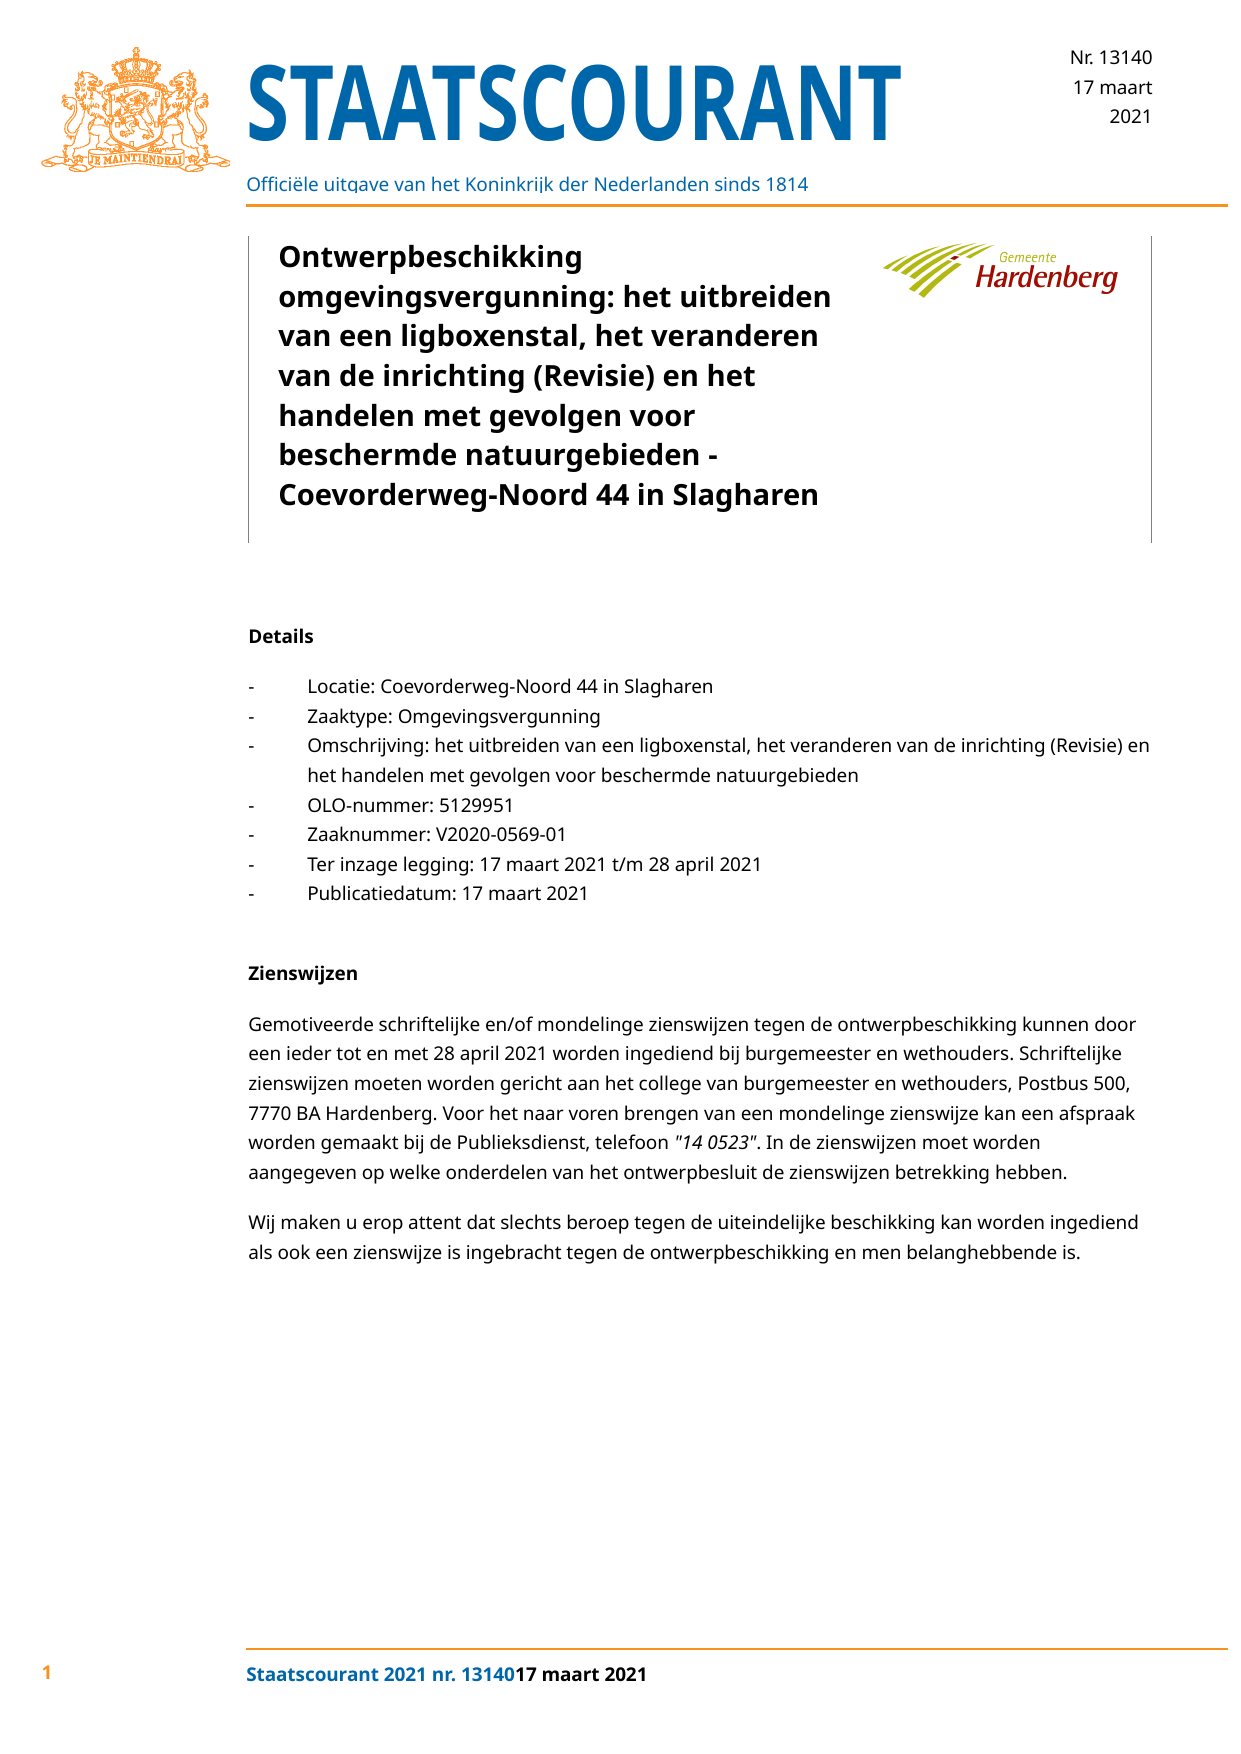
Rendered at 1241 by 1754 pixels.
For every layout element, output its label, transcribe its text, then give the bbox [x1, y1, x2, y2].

picture [41, 47, 231, 172]
table_header Ontwerpbeschikking omgevingsvergunning: het uitbreiden van een ligboxenstal, het veranderen van de inrichting (Revisie) en het handelen met gevolgen voor beschermde natuurgebieden - Coevorderweg-Noord 44 in Slagharen [249, 236, 850, 543]
list Publicatiedatum: 17 maart 2021 [248, 881, 1152, 906]
list Locatie: Coevorderweg-Noord 44 in Slagharen [248, 673, 1152, 699]
picture [882, 236, 1119, 309]
list Ter inzage legging: 17 maart 2021 t/m 28 april 2021 [248, 851, 1152, 877]
list Zaaktype: Omgevingsvergunning [248, 703, 1152, 729]
text Zienswijzen [248, 961, 1152, 986]
list Zaaknummer: V2020-0569-01 [248, 821, 1152, 847]
table_header [850, 236, 1151, 543]
list Omschrijving: het uitbreiden van een ligboxenstal, het veranderen van de inrichting (Revisie) en het handelen met gevolgen voor beschermde natuurgebieden [248, 733, 1152, 788]
text Gemotiveerde schriftelijke en/of mondelinge zienswijzen tegen de ontwerpbeschikking kunnen door een ieder tot en met 28 april 2021 worden ingediend bij burgemeester en wethouders. Schriftelijke zienswijzen moeten worden gericht aan het college van burgemeester en wethouders, Postbus 500, 7770 BA Hardenberg. Voor het naar voren brengen van een mondelinge zienswijze kan een afspraak worden gemaakt bij de Publieksdienst, telefoon "14 0523". In de zienswijzen moet worden aangegeven op welke onderdelen van het ontwerpbesluit de zienswijzen betrekking hebben. [248, 1011, 1152, 1185]
list OLO-nummer: 5129951 [248, 792, 1152, 818]
text Details [248, 623, 1152, 649]
text Wij maken u erop attent dat slechts beroep tegen de uiteindelijke beschikking kan worden ingediend als ook een zienswijze is ingebracht tegen de ontwerpbeschikking en men belanghebbende is. [248, 1209, 1152, 1265]
